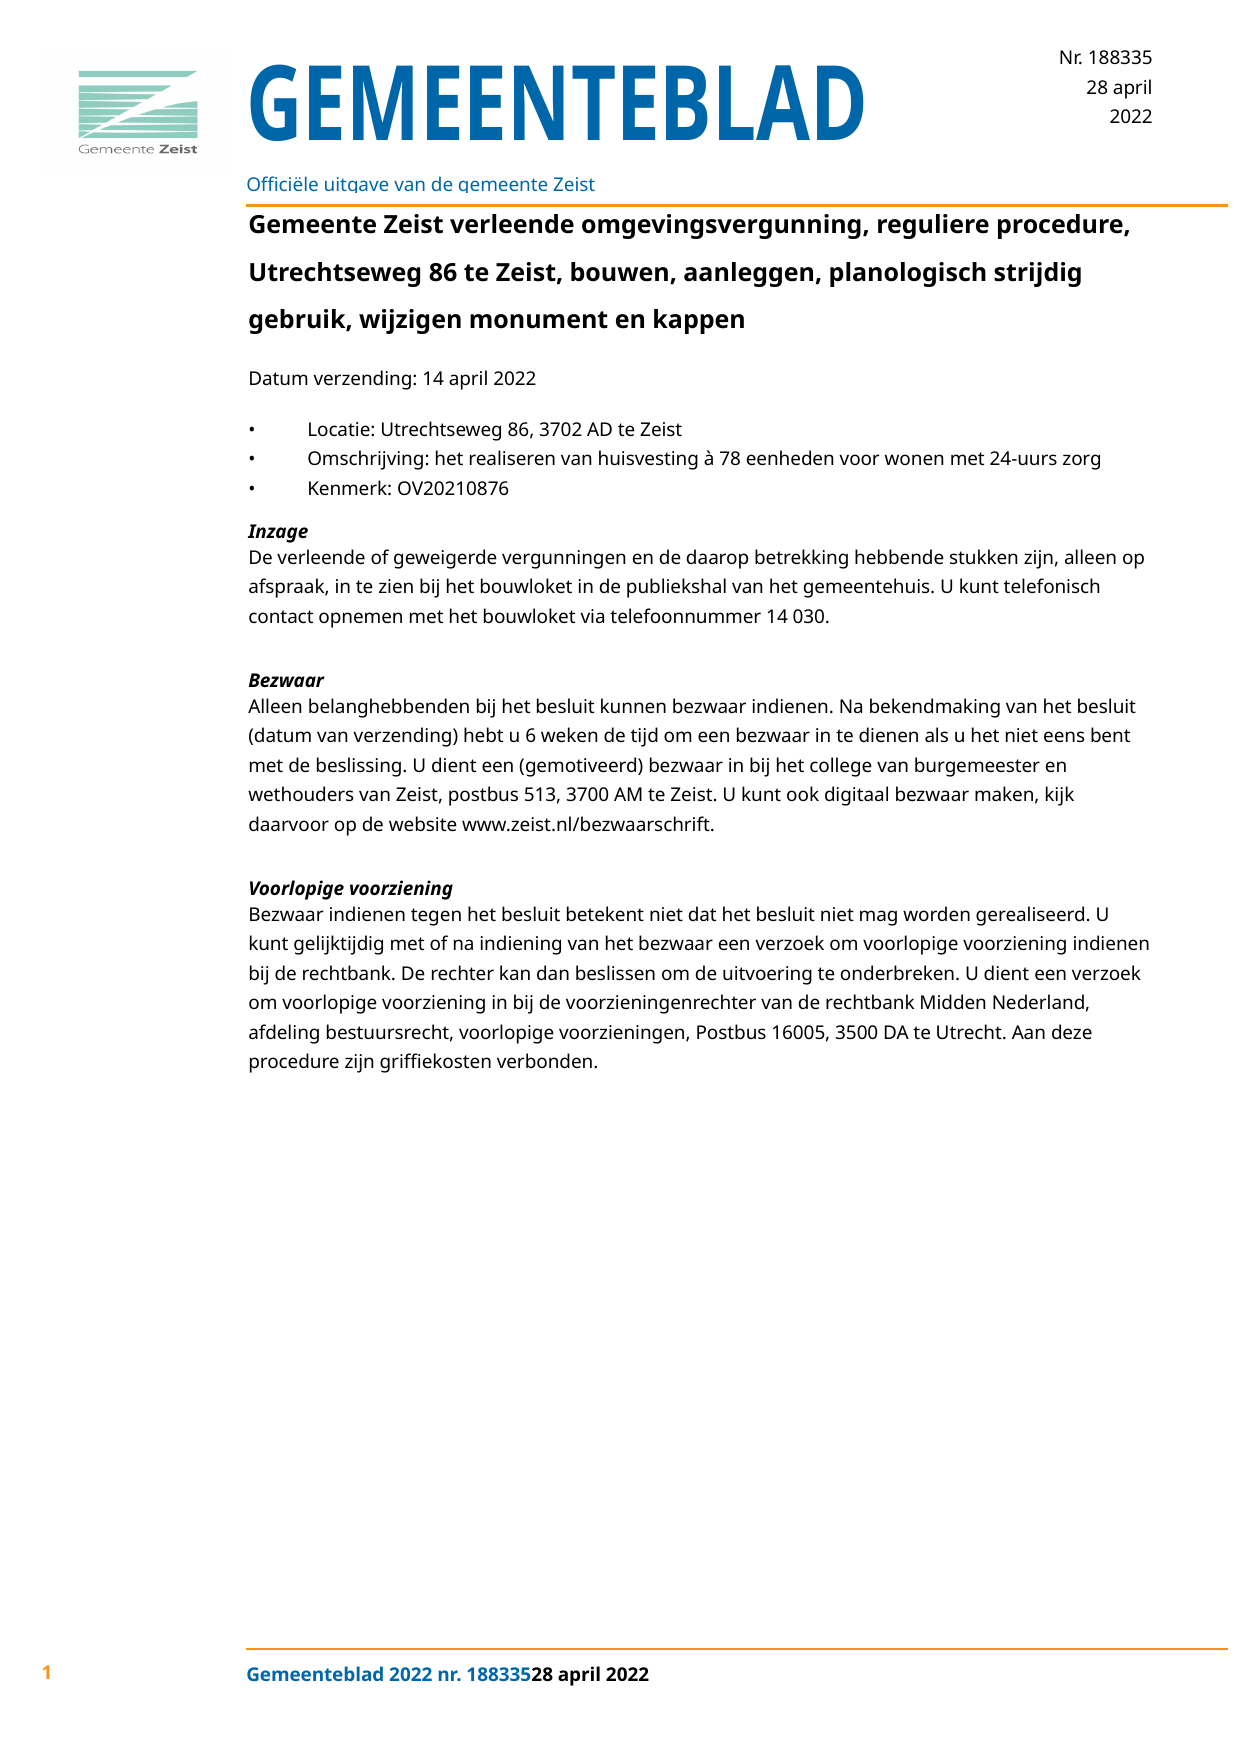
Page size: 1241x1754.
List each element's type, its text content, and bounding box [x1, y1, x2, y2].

list Omschrijving: het realiseren van huisvesting à 78 eenheden voor wonen met 24-uurs zorg [248, 446, 1152, 471]
text Voorlopige voorziening [248, 875, 1152, 901]
text Alleen belanghebbenden bij het besluit kunnen bezwaar indienen. Na bekendmaking van het besluit (datum van verzending) hebt u 6 weken de tijd om een bezwaar in te dienen als u het niet eens bent met de beslissing. U dient een (gemotiveerd) bezwaar in bij het college van burgemeester en wethouders van Zeist, postbus 513, 3700 AM te Zeist. U kunt ook digitaal bezwaar maken, kijk daarvoor op de website www.zeist.nl/bezwaarschrift. [248, 693, 1152, 837]
text Datum verzending: 14 april 2022 [248, 366, 1152, 391]
list Kenmerk: OV20210876 [248, 475, 1152, 501]
picture [41, 47, 231, 172]
text Gemeente Zeist verleende omgevingsvergunning, reguliere procedure, Utrechtseweg 86 te Zeist, bouwen, aanleggen, planologisch strijdig gebruik, wijzigen monument en kappen [248, 207, 1152, 336]
list Locatie: Utrechtseweg 86, 3702 AD te Zeist [248, 416, 1152, 442]
text Bezwaar [248, 667, 1152, 693]
text Inzage [248, 518, 1152, 544]
text De verleende of geweigerde vergunningen en de daarop betrekking hebbende stukken zijn, alleen op afspraak, in te zien bij het bouwloket in de publiekshal van het gemeentehuis. U kunt telefonisch contact opnemen met het bouwloket via telefoonnummer 14 030. [248, 544, 1152, 629]
text Bezwaar indienen tegen het besluit betekent niet dat het besluit niet mag worden gerealiseerd. U kunt gelijktijdig met of na indiening van het bezwaar een verzoek om voorlopige voorziening indienen bij de rechtbank. De rechter kan dan beslissen om de uitvoering te onderbreken. U dient een verzoek om voorlopige voorziening in bij de voorzieningenrechter van de rechtbank Midden Nederland, afdeling bestuursrecht, voorlopige voorzieningen, Postbus 16005, 3500 DA te Utrecht. Aan deze procedure zijn griffiekosten verbonden. [248, 901, 1152, 1074]
